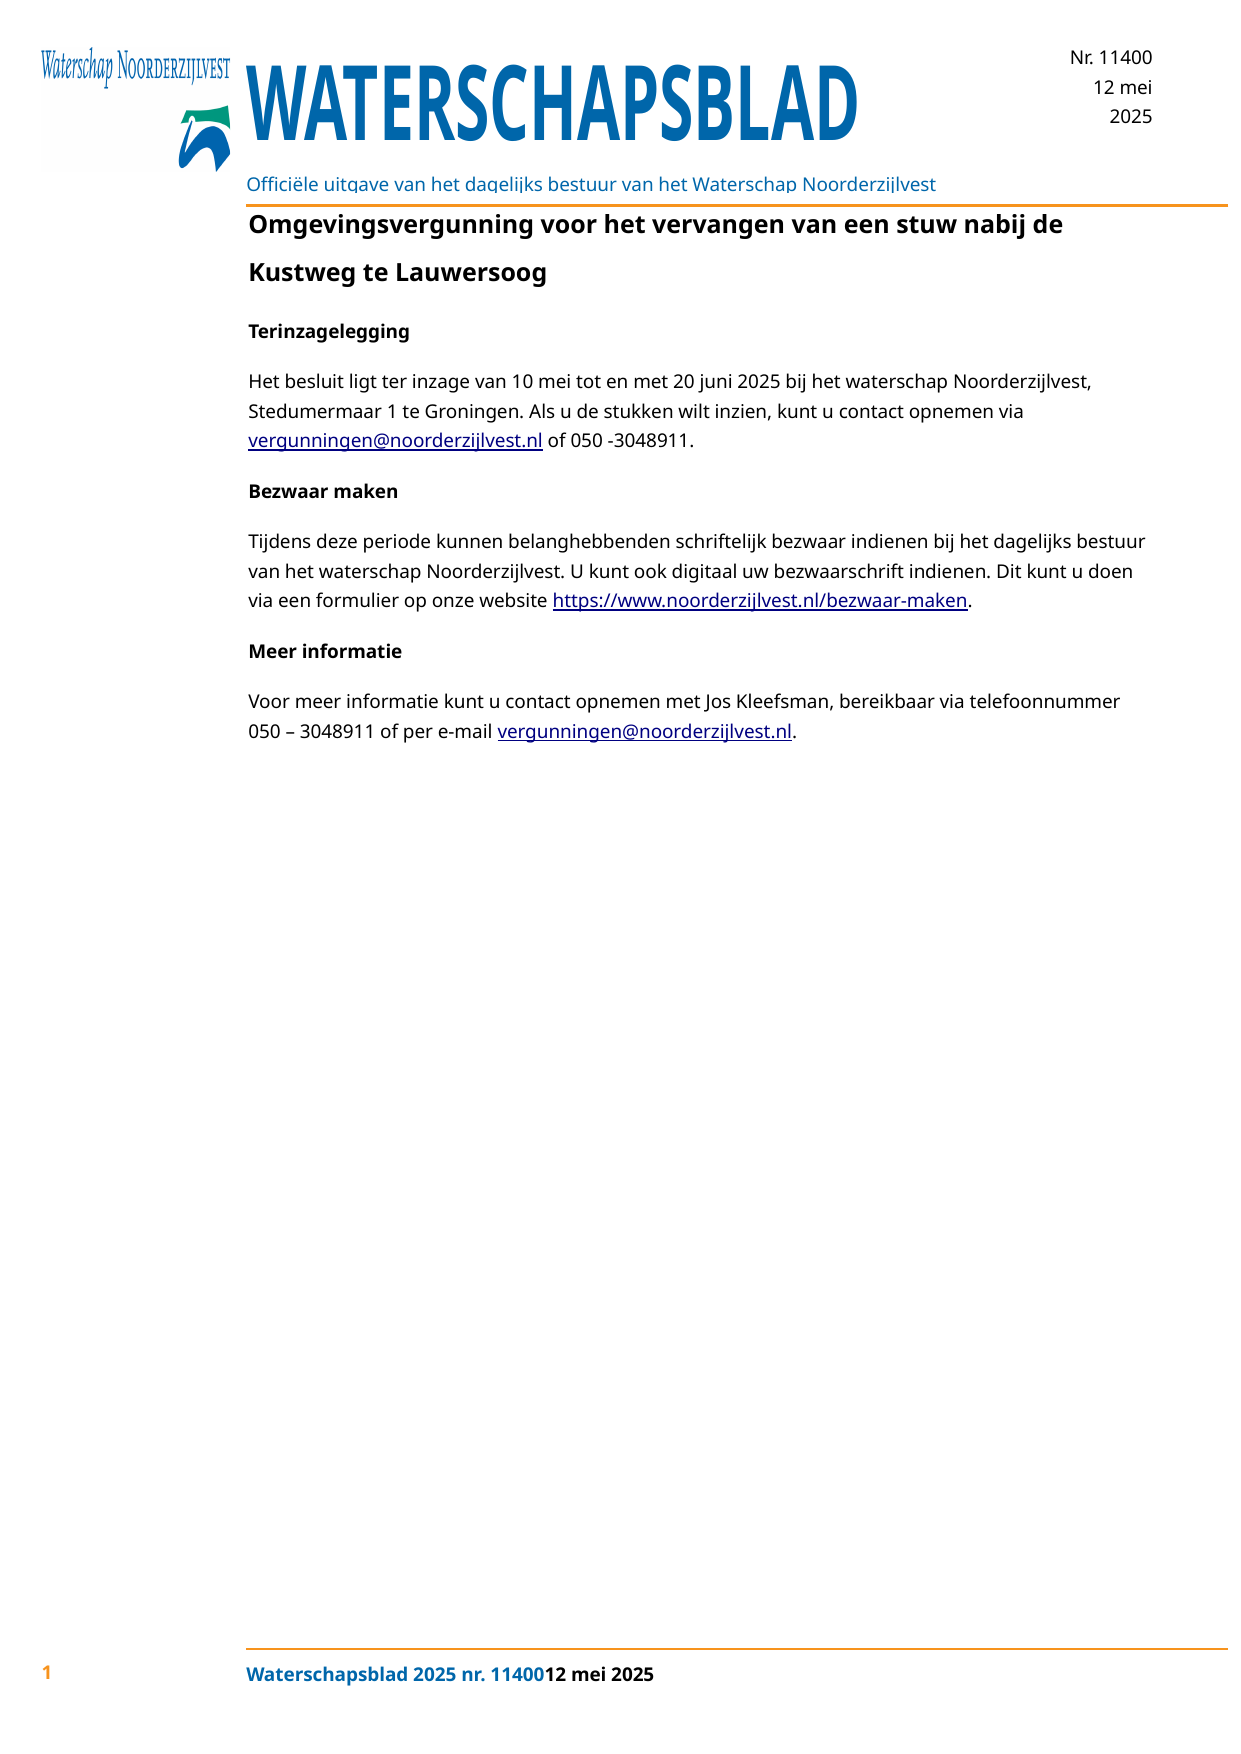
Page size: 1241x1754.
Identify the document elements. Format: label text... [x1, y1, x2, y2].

text Meer informatie [248, 638, 1152, 664]
picture [41, 47, 231, 172]
text Omgevingsvergunning voor het vervangen van een stuw nabij de Kustweg te Lauwersoog [248, 207, 1152, 288]
text Bezwaar maken [248, 478, 1152, 504]
text Het besluit ligt ter inzage van 10 mei tot en met 20 juni 2025 bij het waterschap Noorderzijlvest, Stedumermaar 1 te Groningen. Als u de stukken wilt inzien, kunt u contact opnemen via vergunningen@noorderzijlvest.nl of 050 -3048911. [248, 368, 1152, 453]
text Tijdens deze periode kunnen belanghebbenden schriftelijk bezwaar indienen bij het dagelijks bestuur van het waterschap Noorderzijlvest. U kunt ook digitaal uw bezwaarschrift indienen. Dit kunt u doen via een formulier op onze website https://www.noorderzijlvest.nl/bezwaar-maken. [248, 528, 1152, 613]
text Voor meer informatie kunt u contact opnemen met Jos Kleefsman, bereikbaar via telefoonnummer 050 – 3048911 of per e-mail vergunningen@noorderzijlvest.nl. [248, 688, 1152, 744]
text Terinzagelegging [248, 318, 1152, 344]
